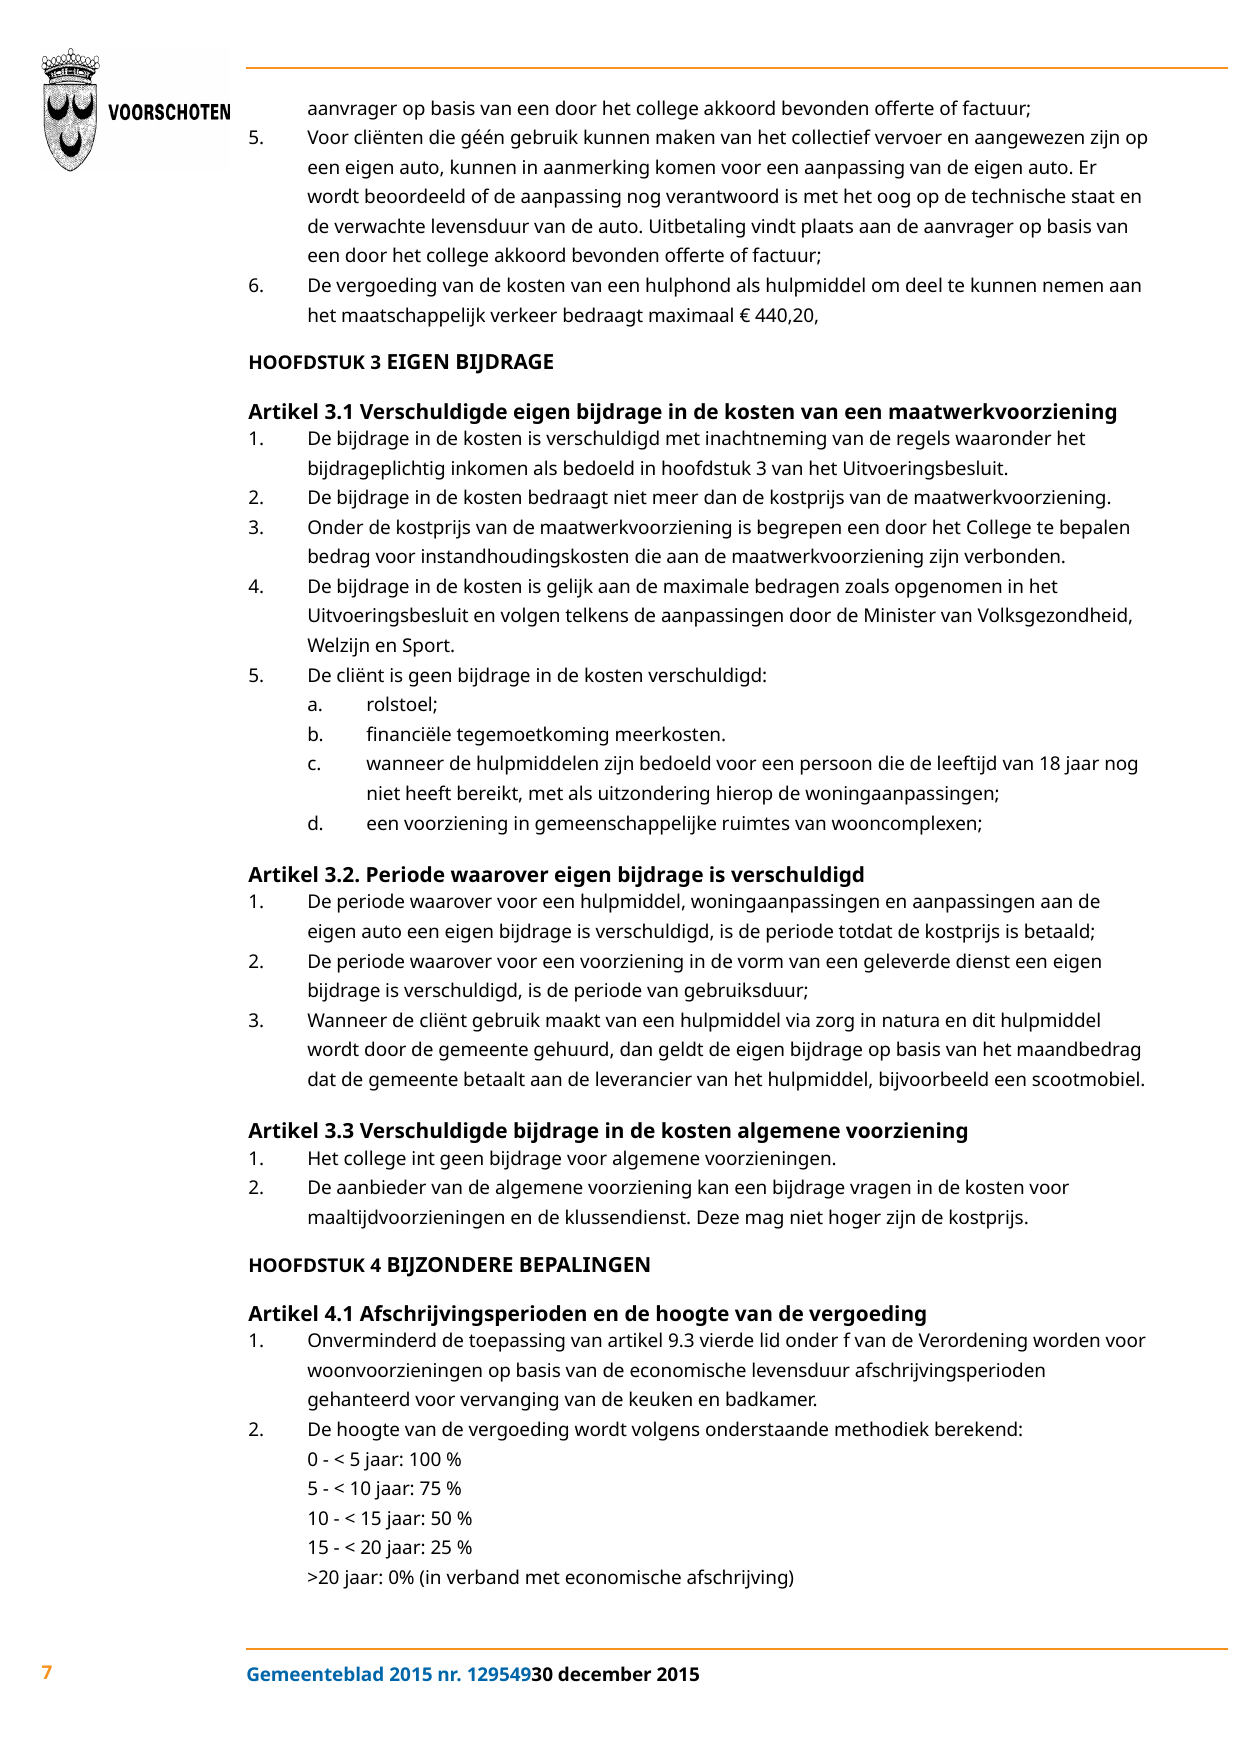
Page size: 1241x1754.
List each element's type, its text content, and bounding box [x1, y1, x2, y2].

list De periode waarover voor een voorziening in de vorm van een geleverde dienst een eigen bijdrage is verschuldigd, is de periode van gebruiksduur; [248, 948, 1152, 1003]
list De bijdrage in de kosten is gelijk aan de maximale bedragen zoals opgenomen in het Uitvoeringsbesluit en volgen telkens de aanpassingen door de Minister van Volksgezondheid, Welzijn en Sport. [248, 573, 1152, 658]
list Wanneer de cliënt gebruik maakt van een hulpmiddel via zorg in natura en dit hulpmiddel wordt door de gemeente gehuurd, dan geldt de eigen bijdrage op basis van het maandbedrag dat de gemeente betaalt aan de leverancier van het hulpmiddel, bijvoorbeeld een scootmobiel. [248, 1007, 1152, 1092]
list een voorziening in gemeenschappelijke ruimtes van wooncomplexen; [307, 810, 1152, 836]
list De periode waarover voor een hulpmiddel, woningaanpassingen en aanpassingen aan de eigen auto een eigen bijdrage is verschuldigd, is de periode totdat de kostprijs is betaald; [248, 889, 1152, 944]
list 15 - < 20 jaar: 25 % [248, 1534, 1152, 1560]
list De hoogte van de vergoeding wordt volgens onderstaande methodiek berekend: [248, 1416, 1152, 1442]
picture [41, 47, 231, 172]
list financiële tegemoetkoming meerkosten. [307, 721, 1152, 747]
text Artikel 3.2. Periode waarover eigen bijdrage is verschuldigd [248, 860, 1152, 889]
text HOOFDSTUK 4 BIJZONDERE BEPALINGEN [248, 1250, 1152, 1278]
list De aanbieder van de algemene voorziening kan een bijdrage vragen in de kosten voor maaltijdvoorzieningen en de klussendienst. Deze mag niet hoger zijn de kostprijs. [248, 1174, 1152, 1230]
list De bijdrage in de kosten bedraagt niet meer dan de kostprijs van de maatwerkvoorziening. [248, 484, 1152, 510]
list Onder de kostprijs van de maatwerkvoorziening is begrepen een door het College te bepalen bedrag voor instandhoudingskosten die aan de maatwerkvoorziening zijn verbonden. [248, 514, 1152, 569]
text Artikel 3.3 Verschuldigde bijdrage in de kosten algemene voorziening [248, 1117, 1152, 1145]
text HOOFDSTUK 3 EIGEN BIJDRAGE [248, 347, 1152, 376]
text Artikel 4.1 Afschrijvingsperioden en de hoogte van de vergoeding [248, 1299, 1152, 1327]
list Het college int geen bijdrage voor algemene voorzieningen. [248, 1145, 1152, 1171]
text Artikel 3.1 Verschuldigde eigen bijdrage in de kosten van een maatwerkvoorziening [248, 397, 1152, 425]
list 0 - < 5 jaar: 100 % [248, 1446, 1152, 1472]
list wanneer de hulpmiddelen zijn bedoeld voor een persoon die de leeftijd van 18 jaar nog niet heeft bereikt, met als uitzondering hierop de woningaanpassingen; [307, 751, 1152, 806]
list aanvrager op basis van een door het college akkoord bevonden offerte of factuur; [248, 95, 1152, 121]
list De cliënt is geen bijdrage in de kosten verschuldigd: [248, 662, 1152, 688]
list >20 jaar: 0% (in verband met economische afschrijving) [248, 1564, 1152, 1590]
list Voor cliënten die géén gebruik kunnen maken van het collectief vervoer en aangewezen zijn op een eigen auto, kunnen in aanmerking komen voor een aanpassing van de eigen auto. Er wordt beoordeeld of de aanpassing nog verantwoord is met het oog op de technische staat en de verwachte levensduur van de auto. Uitbetaling vindt plaats aan de aanvrager op basis van een door het college akkoord bevonden offerte of factuur; [248, 124, 1152, 268]
list De bijdrage in de kosten is verschuldigd met inachtneming van de regels waaronder het bijdrageplichtig inkomen als bedoeld in hoofdstuk 3 van het Uitvoeringsbesluit. [248, 425, 1152, 481]
list 5 - < 10 jaar: 75 % [248, 1475, 1152, 1501]
list De vergoeding van de kosten van een hulphond als hulpmiddel om deel te kunnen nemen aan het maatschappelijk verkeer bedraagt maximaal € 440,20, [248, 272, 1152, 328]
list rolstoel; [307, 691, 1152, 717]
list Onverminderd de toepassing van artikel 9.3 vierde lid onder f van de Verordening worden voor woonvoorzieningen op basis van de economische levensduur afschrijvingsperioden gehanteerd voor vervanging van de keuken en badkamer. [248, 1327, 1152, 1412]
list 10 - < 15 jaar: 50 % [248, 1505, 1152, 1531]
